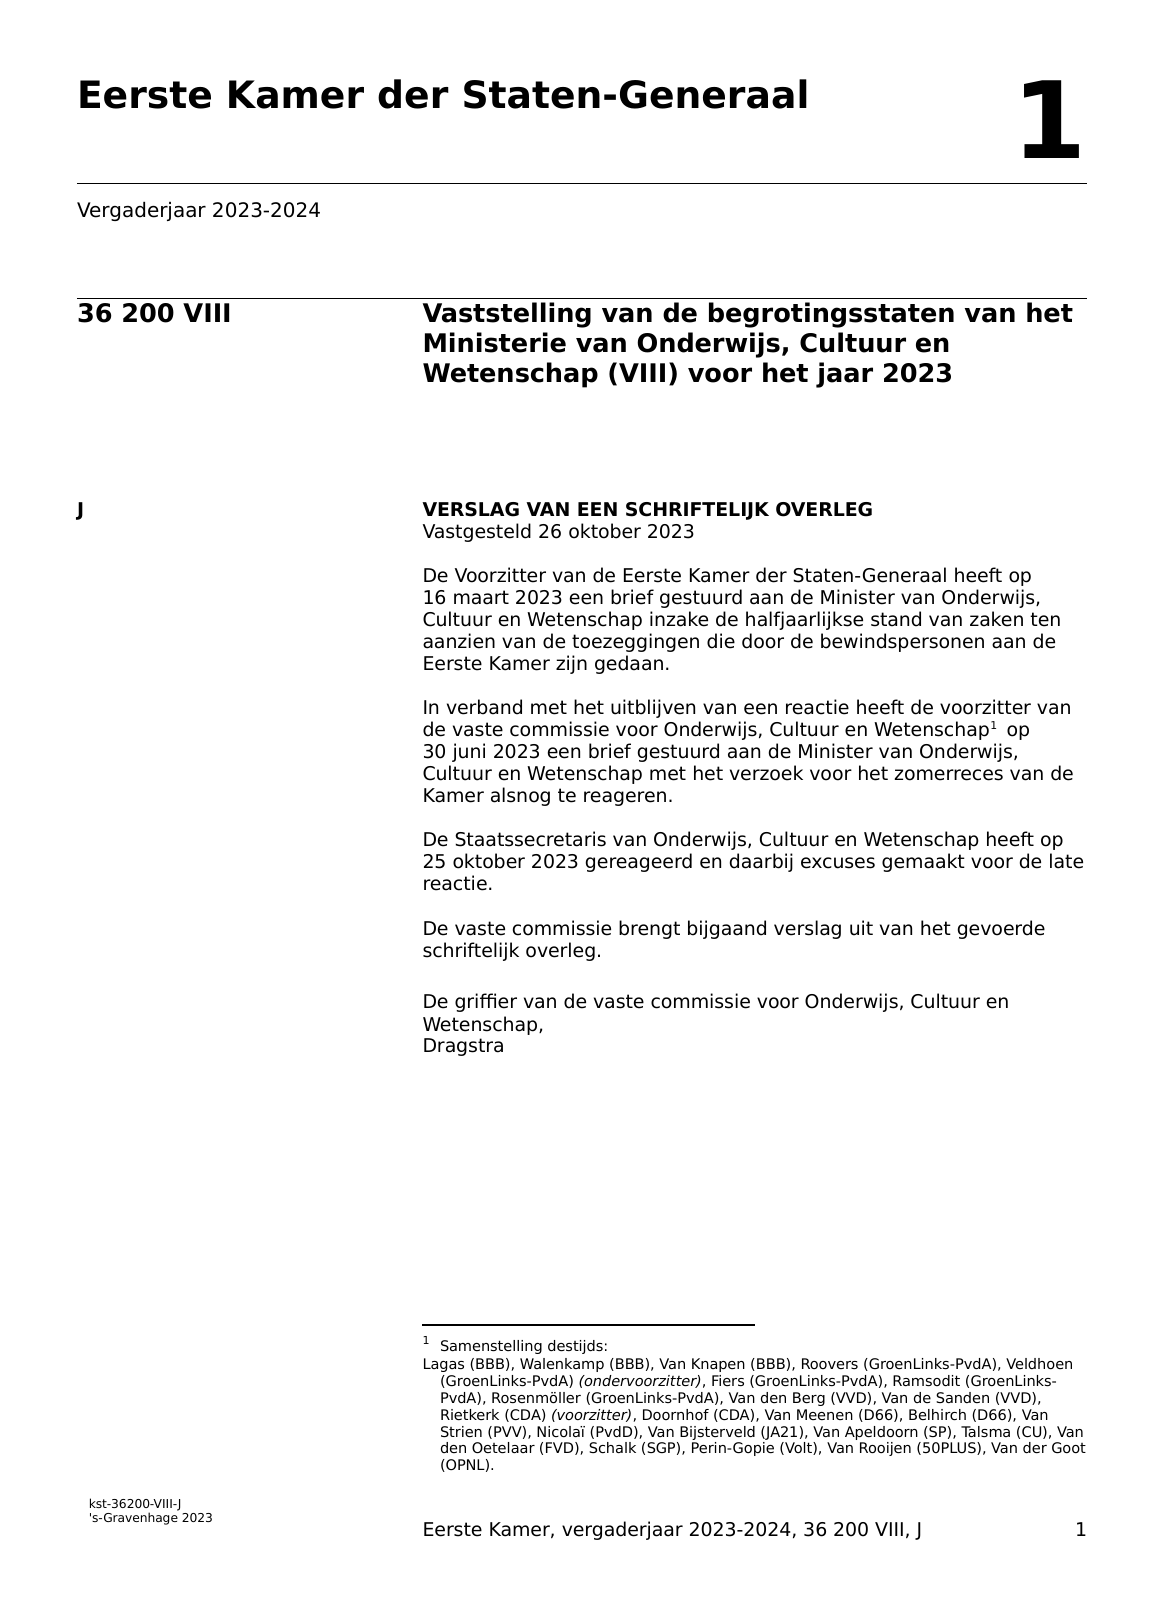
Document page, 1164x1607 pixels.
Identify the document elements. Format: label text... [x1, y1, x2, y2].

table_header 1 [886, 59, 1087, 183]
text Lagas (BBB), Walenkamp (BBB), Van Knapen (BBB), Roovers (GroenLinks-PvdA), Veldhoen (GroenLinks-PvdA) (ondervoorzitter), Fiers (GroenLinks-PvdA), Ramsodit (GroenLinks-PvdA), Rosenmöller (GroenLinks-PvdA), Van den Berg (VVD), Van de Sanden (VVD), Rietkerk (CDA) (voorzitter), Doornhof (CDA), Van Meenen (D66), Belhirch (D66), Van Strien (PVV), Nicolaï (PvdD), Van Bijsterveld (JA21), Van Apeldoorn (SP), Talsma (CU), Van den Oetelaar (FVD), Schalk (SGP), Perin-Gopie (Volt), Van Rooijen (50PLUS), Van der Goot (OPNL). [422, 1356, 1087, 1474]
text 's-Gravenhage 2023 [88, 1511, 323, 1525]
text Vastgesteld 26 oktober 2023 [422, 521, 1087, 543]
subtitle J VERSLAG VAN EEN SCHRIFTELIJK OVERLEG [77, 499, 1087, 521]
text De Staatssecretaris van Onderwijs, Cultuur en Wetenschap heeft op 25 oktober 2023 gereageerd en daarbij excuses gemaakt voor de late reactie. [422, 829, 1087, 895]
text kst-36200-VIII-J [88, 1497, 323, 1511]
text De griffier van de vaste commissie voor Onderwijs, Cultuur en Wetenschap, Dragstra [422, 991, 1087, 1057]
text In verband met het uitblijven van een reactie heeft de voorzitter van de vaste commissie voor Onderwijs, Cultuur en Wetenschap op 30 juni 2023 een brief gestuurd aan de Minister van Onderwijs, Cultuur en Wetenschap met het verzoek voor het zomerreces van de Kamer alsnog te reageren. [422, 697, 1087, 807]
table_header Eerste Kamer der Staten-Generaal [77, 59, 886, 183]
subtitle 36 200 VIII Vaststelling van de begrotingsstaten van het Ministerie van Onderwijs, Cultuur en Wetenschap (VIII) voor het jaar 2023 [77, 299, 1087, 388]
text Samenstelling destijds: [422, 1334, 1087, 1356]
table_cell Vergaderjaar 2023-2024 [77, 184, 1087, 298]
text De Voorzitter van de Eerste Kamer der Staten-Generaal heeft op 16 maart 2023 een brief gestuurd aan de Minister van Onderwijs, Cultuur en Wetenschap inzake de halfjaarlijkse stand van zaken ten aanzien van de toezeggingen die door de bewindspersonen aan de Eerste Kamer zijn gedaan. [422, 565, 1087, 675]
text De vaste commissie brengt bijgaand verslag uit van het gevoerde schriftelijk overleg. [422, 917, 1087, 961]
